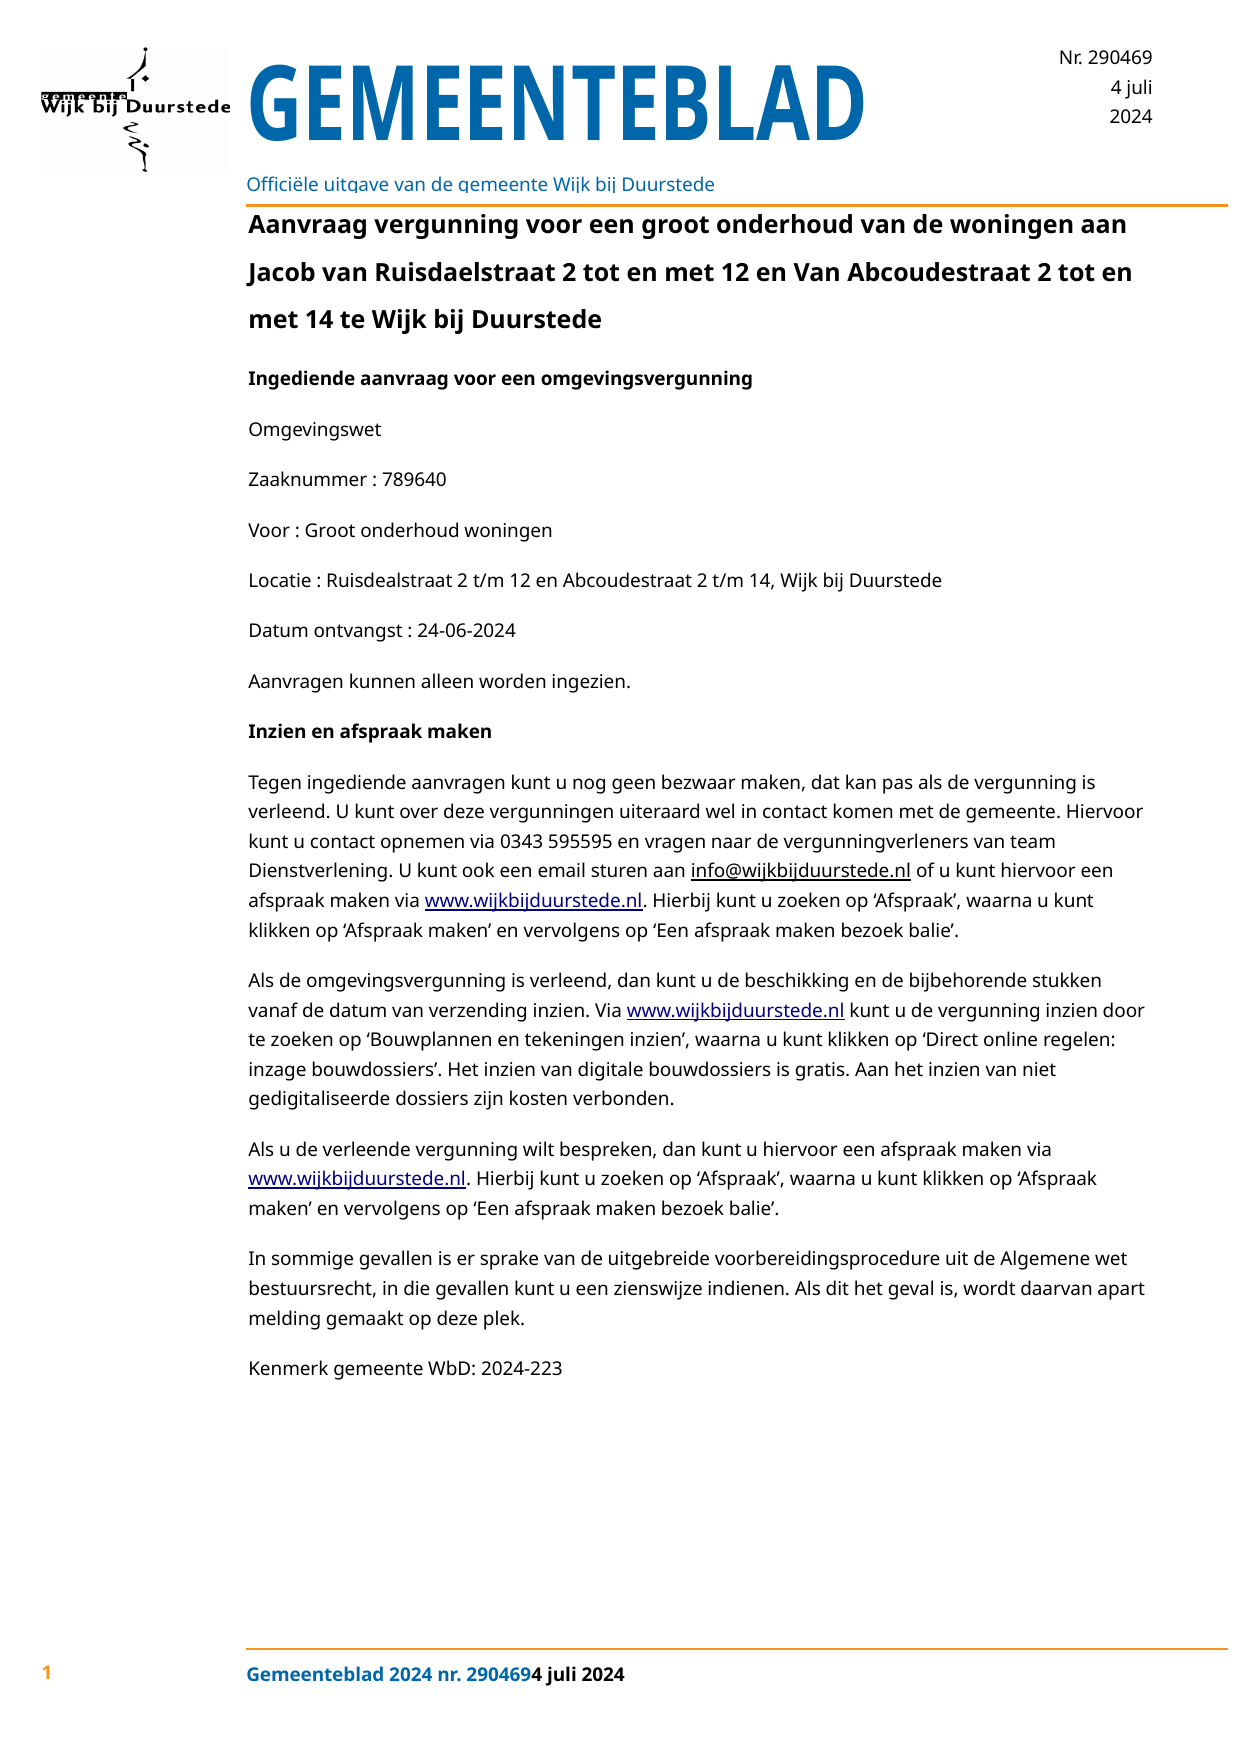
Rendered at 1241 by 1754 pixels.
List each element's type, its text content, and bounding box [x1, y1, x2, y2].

text Locatie : Ruisdealstraat 2 t/m 12 en Abcoudestraat 2 t/m 14, Wijk bij Duurstede [248, 567, 1152, 593]
text Tegen ingediende aanvragen kunt u nog geen bezwaar maken, dat kan pas als de vergunning is verleend. U kunt over deze vergunningen uiteraard wel in contact komen met de gemeente. Hiervoor kunt u contact opnemen via 0343 595595 en vragen naar de vergunningverleners van team Dienstverlening. U kunt ook een email sturen aan info@wijkbijduurstede.nl of u kunt hiervoor een afspraak maken via www.wijkbijduurstede.nl. Hierbij kunt u zoeken op ‘Afspraak’, waarna u kunt klikken op ‘Afspraak maken’ en vervolgens op ‘Een afspraak maken bezoek balie’. [248, 769, 1152, 942]
text Als de omgevingsvergunning is verleend, dan kunt u de beschikking en de bijbehorende stukken vanaf de datum van verzending inzien. Via www.wijkbijduurstede.nl kunt u de vergunning inzien door te zoeken op ‘Bouwplannen en tekeningen inzien’, waarna u kunt klikken op ‘Direct online regelen: inzage bouwdossiers’. Het inzien van digitale bouwdossiers is gratis. Aan het inzien van niet gedigitaliseerde dossiers zijn kosten verbonden. [248, 967, 1152, 1111]
text Zaaknummer : 789640 [248, 466, 1152, 492]
picture [41, 47, 231, 172]
text Voor : Groot onderhoud woningen [248, 517, 1152, 542]
text Kenmerk gemeente WbD: 2024-223 [248, 1355, 1152, 1381]
text Ingediende aanvraag voor een omgevingsvergunning [248, 366, 1152, 391]
text Omgevingswet [248, 416, 1152, 442]
text Datum ontvangst : 24-06-2024 [248, 618, 1152, 643]
text In sommige gevallen is er sprake van de uitgebreide voorbereidingsprocedure uit de Algemene wet bestuursrecht, in die gevallen kunt u een zienswijze indienen. Als dit het geval is, wordt daarvan apart melding gemaakt op deze plek. [248, 1246, 1152, 1330]
text Aanvraag vergunning voor een groot onderhoud van de woningen aan Jacob van Ruisdaelstraat 2 tot en met 12 en Van Abcoudestraat 2 tot en met 14 te Wijk bij Duurstede [248, 207, 1152, 336]
text Als u de verleende vergunning wilt bespreken, dan kunt u hiervoor een afspraak maken via www.wijkbijduurstede.nl. Hierbij kunt u zoeken op ‘Afspraak’, waarna u kunt klikken op ‘Afspraak maken’ en vervolgens op ‘Een afspraak maken bezoek balie’. [248, 1136, 1152, 1221]
text Aanvragen kunnen alleen worden ingezien. [248, 668, 1152, 694]
text Inzien en afspraak maken [248, 718, 1152, 744]
